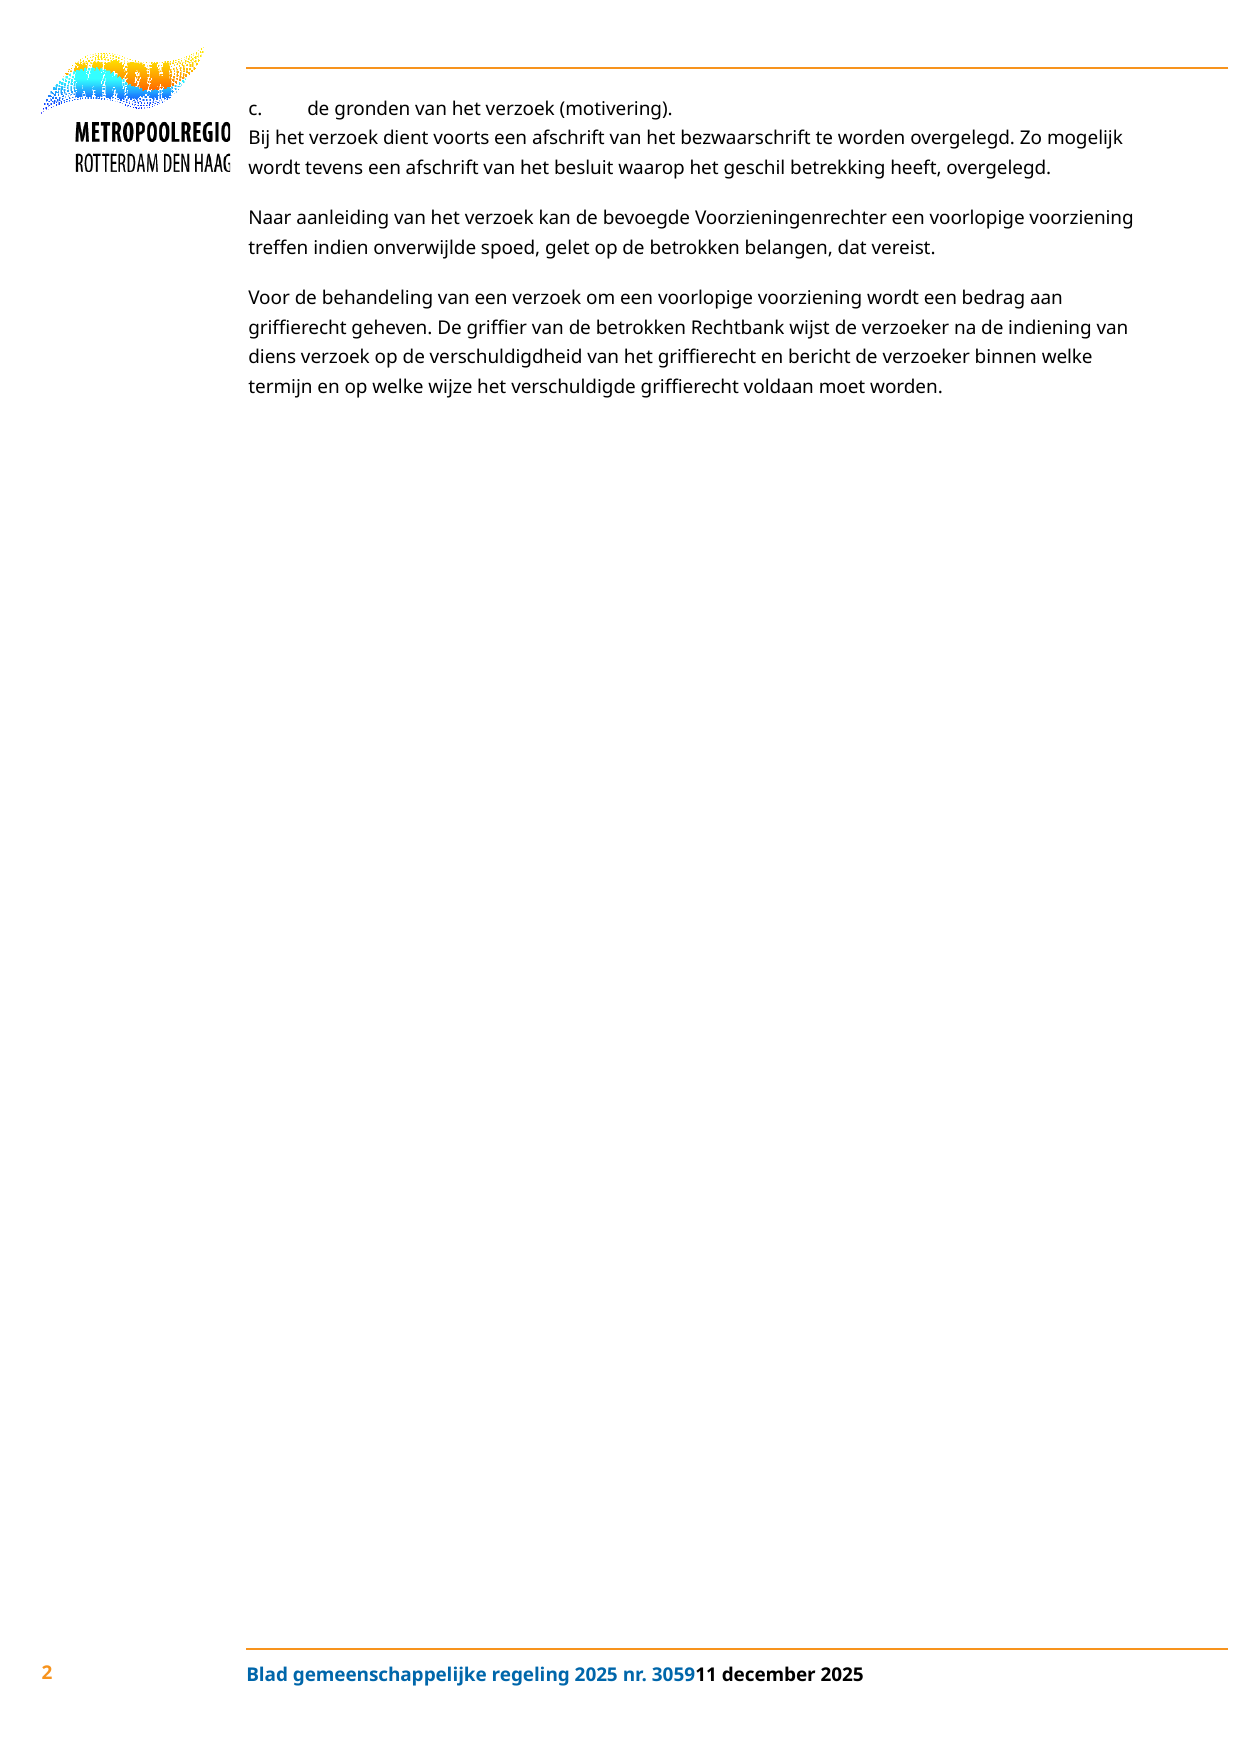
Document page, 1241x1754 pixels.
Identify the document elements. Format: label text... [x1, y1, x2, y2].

text Naar aanleiding van het verzoek kan de bevoegde Voorzieningenrechter een voorlopige voorziening treffen indien onverwijlde spoed, gelet op de betrokken belangen, dat vereist. [248, 204, 1152, 260]
text Voor de behandeling van een verzoek om een voorlopige voorziening wordt een bedrag aan griffierecht geheven. De griffier van de betrokken Rechtbank wijst de verzoeker na de indiening van diens verzoek op de verschuldigdheid van het griffierecht en bericht de verzoeker binnen welke termijn en op welke wijze het verschuldigde griffierecht voldaan moet worden. [248, 284, 1152, 399]
picture [41, 47, 231, 172]
list de gronden van het verzoek (motivering). [248, 95, 1152, 121]
text Bij het verzoek dient voorts een afschrift van het bezwaarschrift te worden overgelegd. Zo mogelijk wordt tevens een afschrift van het besluit waarop het geschil betrekking heeft, overgelegd. [248, 124, 1152, 180]
